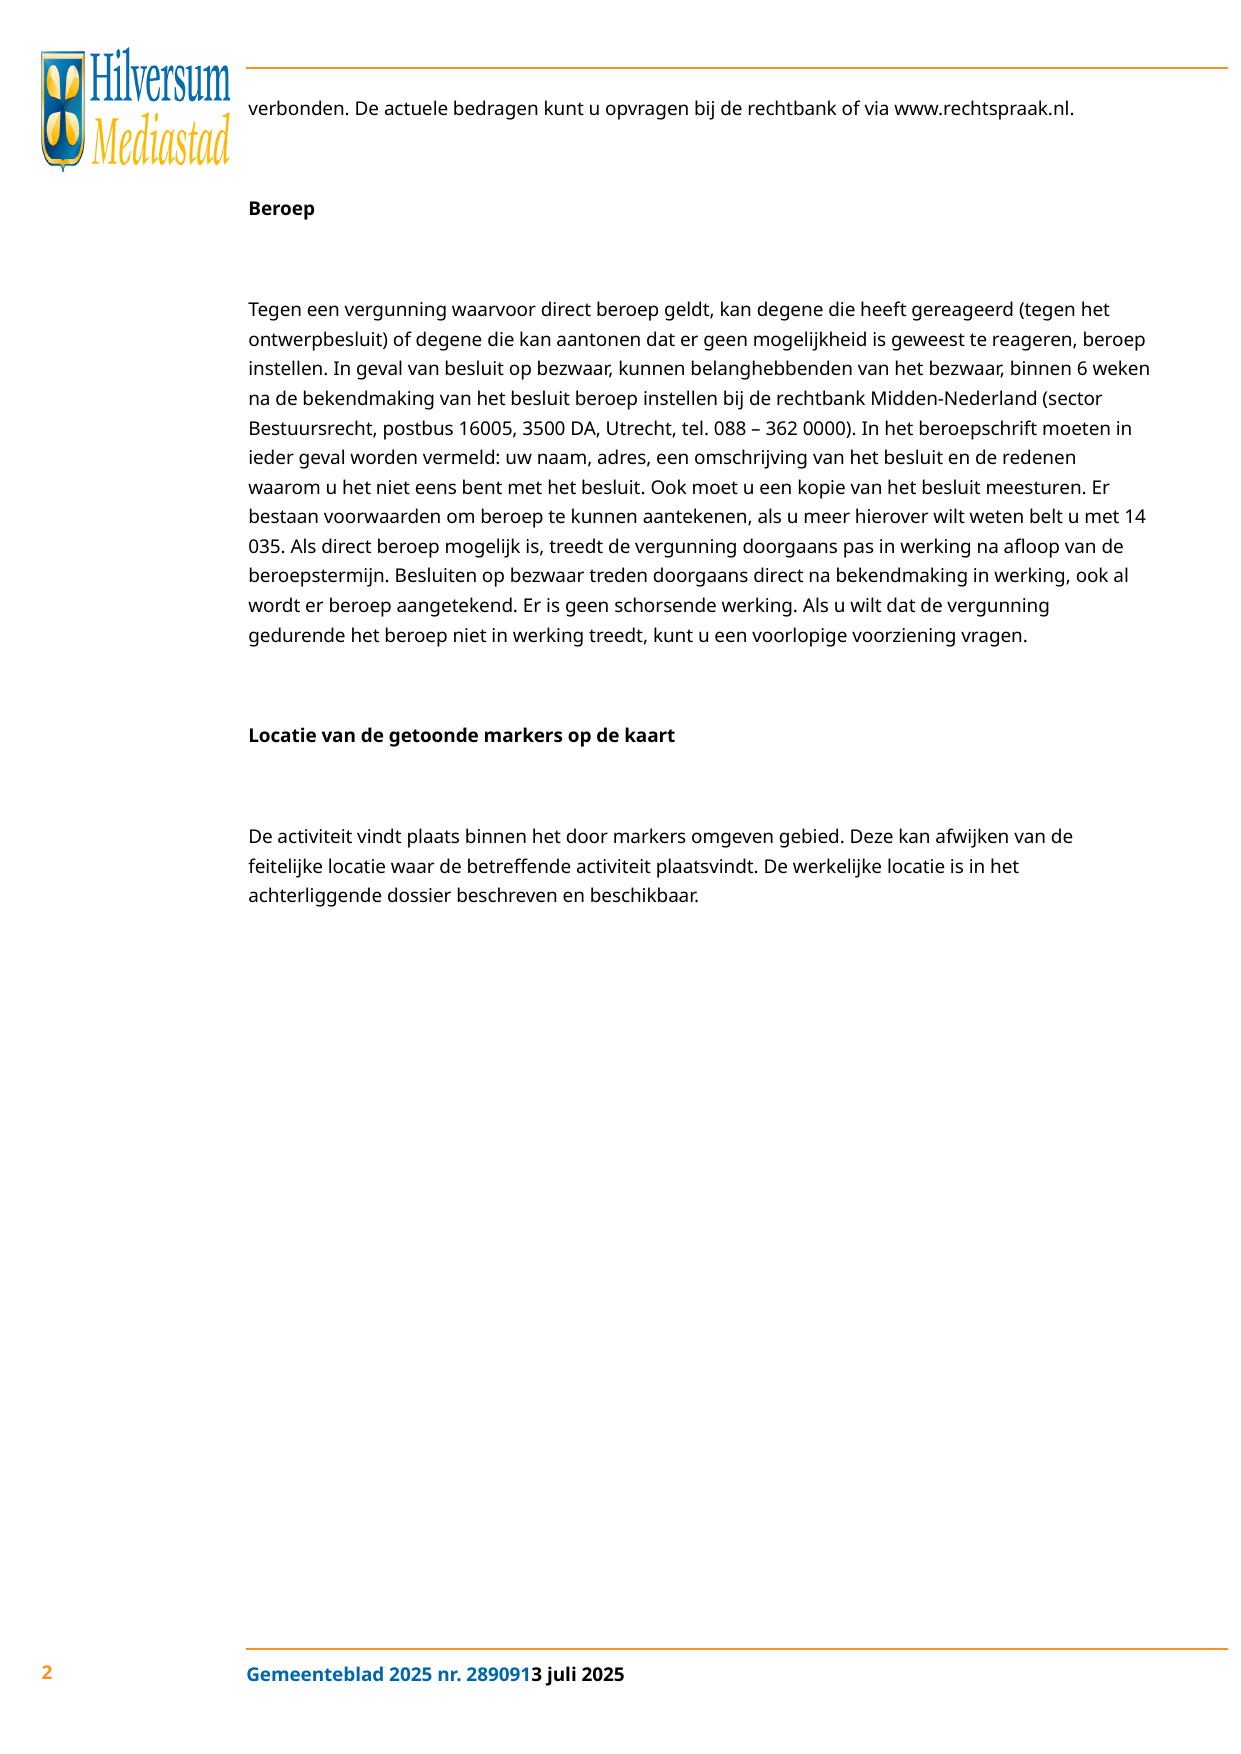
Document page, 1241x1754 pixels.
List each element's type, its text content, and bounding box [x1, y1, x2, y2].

text Tegen een vergunning waarvoor direct beroep geldt, kan degene die heeft gereageerd (tegen het ontwerpbesluit) of degene die kan aantonen dat er geen mogelijkheid is geweest te reageren, beroep instellen. In geval van besluit op bezwaar, kunnen belanghebbenden van het bezwaar, binnen 6 weken na de bekendmaking van het besluit beroep instellen bij de rechtbank Midden-Nederland (sector Bestuursrecht, postbus 16005, 3500 DA, Utrecht, tel. 088 – 362 0000). In het beroepschrift moeten in ieder geval worden vermeld: uw naam, adres, een omschrijving van het besluit en de redenen waarom u het niet eens bent met het besluit. Ook moet u een kopie van het besluit meesturen. Er bestaan voorwaarden om beroep te kunnen aantekenen, als u meer hierover wilt weten belt u met 14 035. Als direct beroep mogelijk is, treedt de vergunning doorgaans pas in werking na afloop van de beroepstermijn. Besluiten op bezwaar treden doorgaans direct na bekendmaking in werking, ook al wordt er beroep aangetekend. Er is geen schorsende werking. Als u wilt dat de vergunning gedurende het beroep niet in werking treedt, kunt u een voorlopige voorziening vragen. [248, 296, 1152, 648]
text De activiteit vindt plaats binnen het door markers omgeven gebied. Deze kan afwijken van de feitelijke locatie waar de betreffende activiteit plaatsvindt. De werkelijke locatie is in het achterliggende dossier beschreven en beschikbaar. [248, 823, 1152, 908]
picture [41, 47, 231, 172]
text Beroep [248, 196, 1152, 221]
text Locatie van de getoonde markers op de kaart [248, 723, 1152, 748]
text verbonden. De actuele bedragen kunt u opvragen bij de rechtbank of via www.rechtspraak.nl. [248, 95, 1152, 121]
